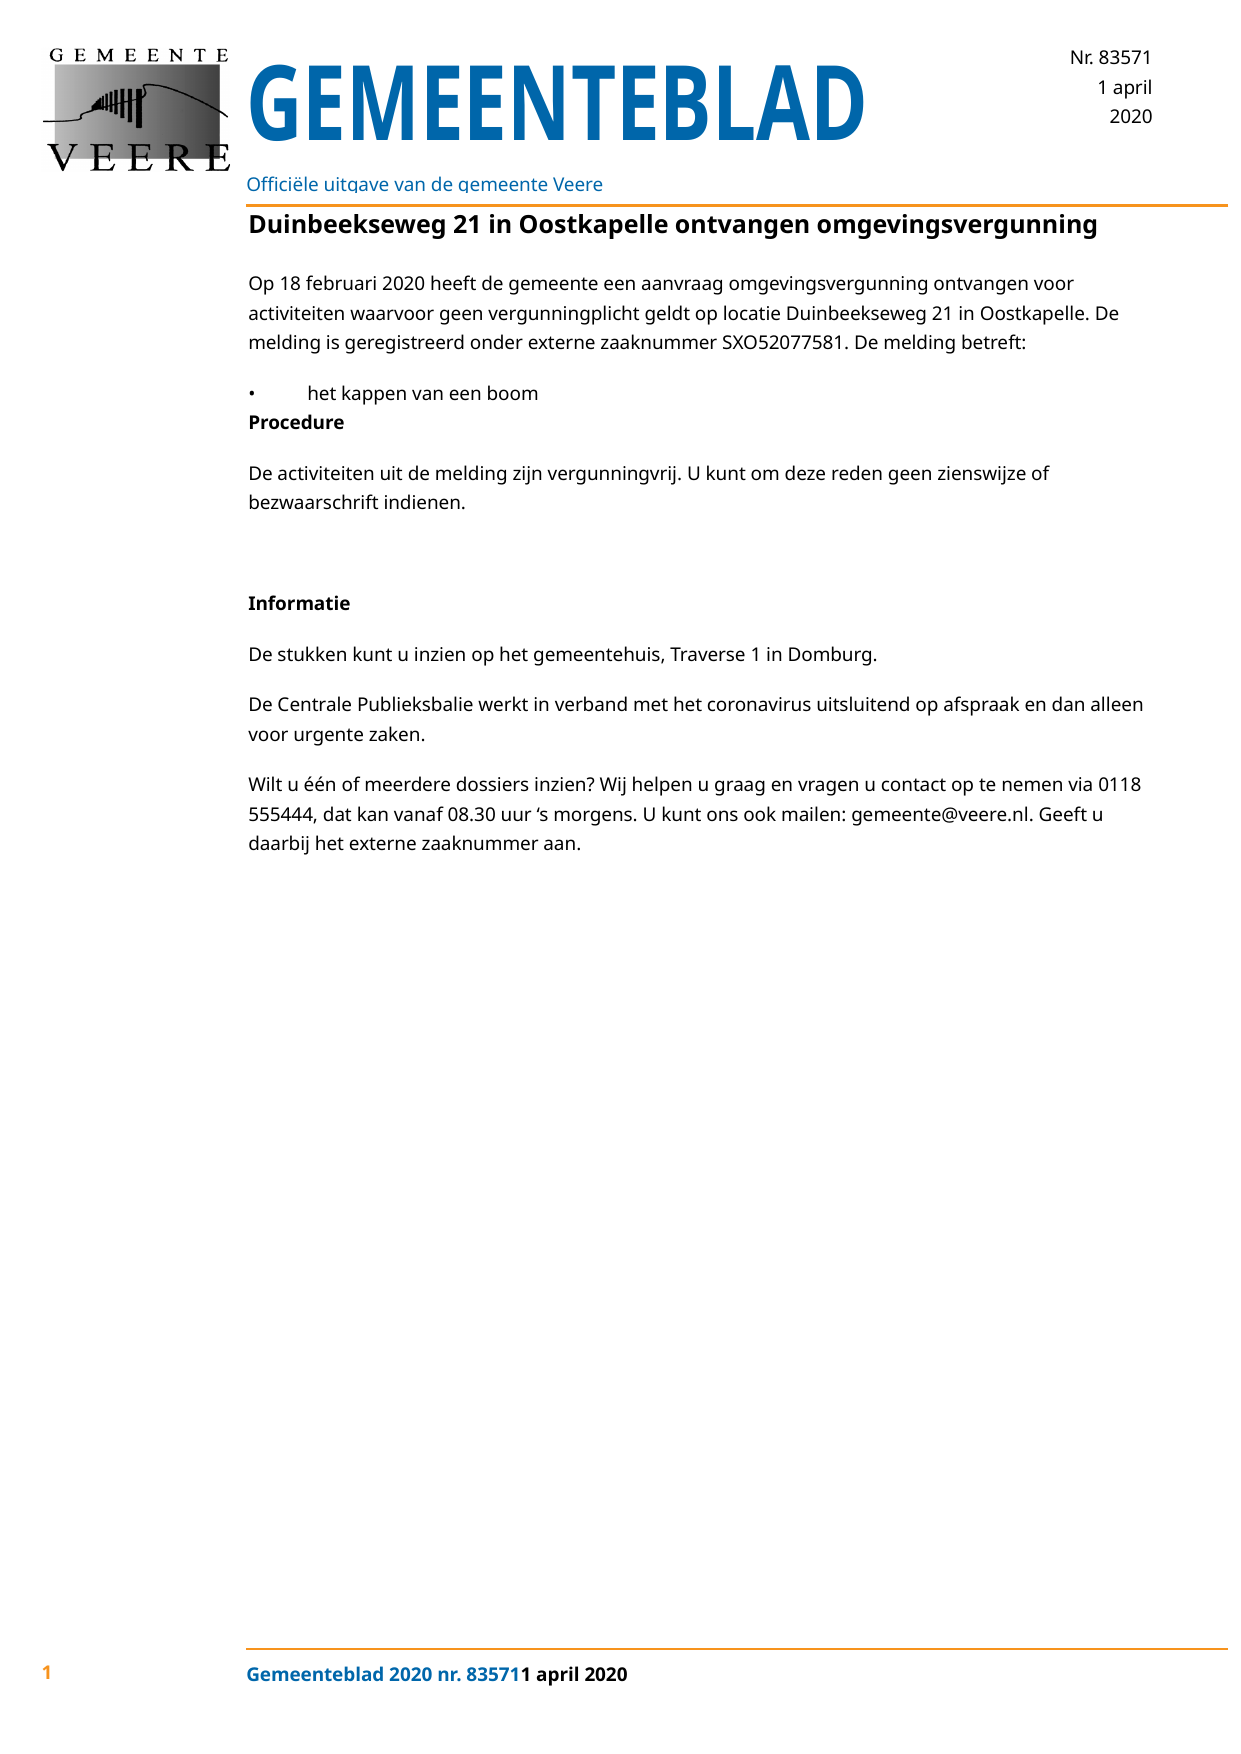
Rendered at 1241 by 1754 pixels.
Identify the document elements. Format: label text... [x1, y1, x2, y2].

text Duinbeekseweg 21 in Oostkapelle ontvangen omgevingsvergunning [248, 207, 1152, 241]
list het kappen van een boom [248, 380, 1152, 406]
text Procedure [248, 409, 1152, 435]
text De activiteiten uit de melding zijn vergunningvrij. U kunt om deze reden geen zienswijze of bezwaarschrift indienen. [248, 460, 1152, 515]
text Op 18 februari 2020 heeft de gemeente een aanvraag omgevingsvergunning ontvangen voor activiteiten waarvoor geen vergunningplicht geldt op locatie Duinbeekseweg 21 in Oostkapelle. De melding is geregistreerd onder externe zaaknummer SXO52077581. De melding betreft: [248, 270, 1152, 355]
text Informatie [248, 590, 1152, 616]
picture [41, 47, 231, 172]
text De Centrale Publieksbalie werkt in verband met het coronavirus uitsluitend op afspraak en dan alleen voor urgente zaken. [248, 691, 1152, 746]
text Wilt u één of meerdere dossiers inzien? Wij helpen u graag en vragen u contact op te nemen via 0118 555444, dat kan vanaf 08.30 uur ‘s morgens. U kunt ons ook mailen: gemeente@veere.nl. Geeft u daarbij het externe zaaknummer aan. [248, 771, 1152, 856]
text De stukken kunt u inzien op het gemeentehuis, Traverse 1 in Domburg. [248, 641, 1152, 666]
